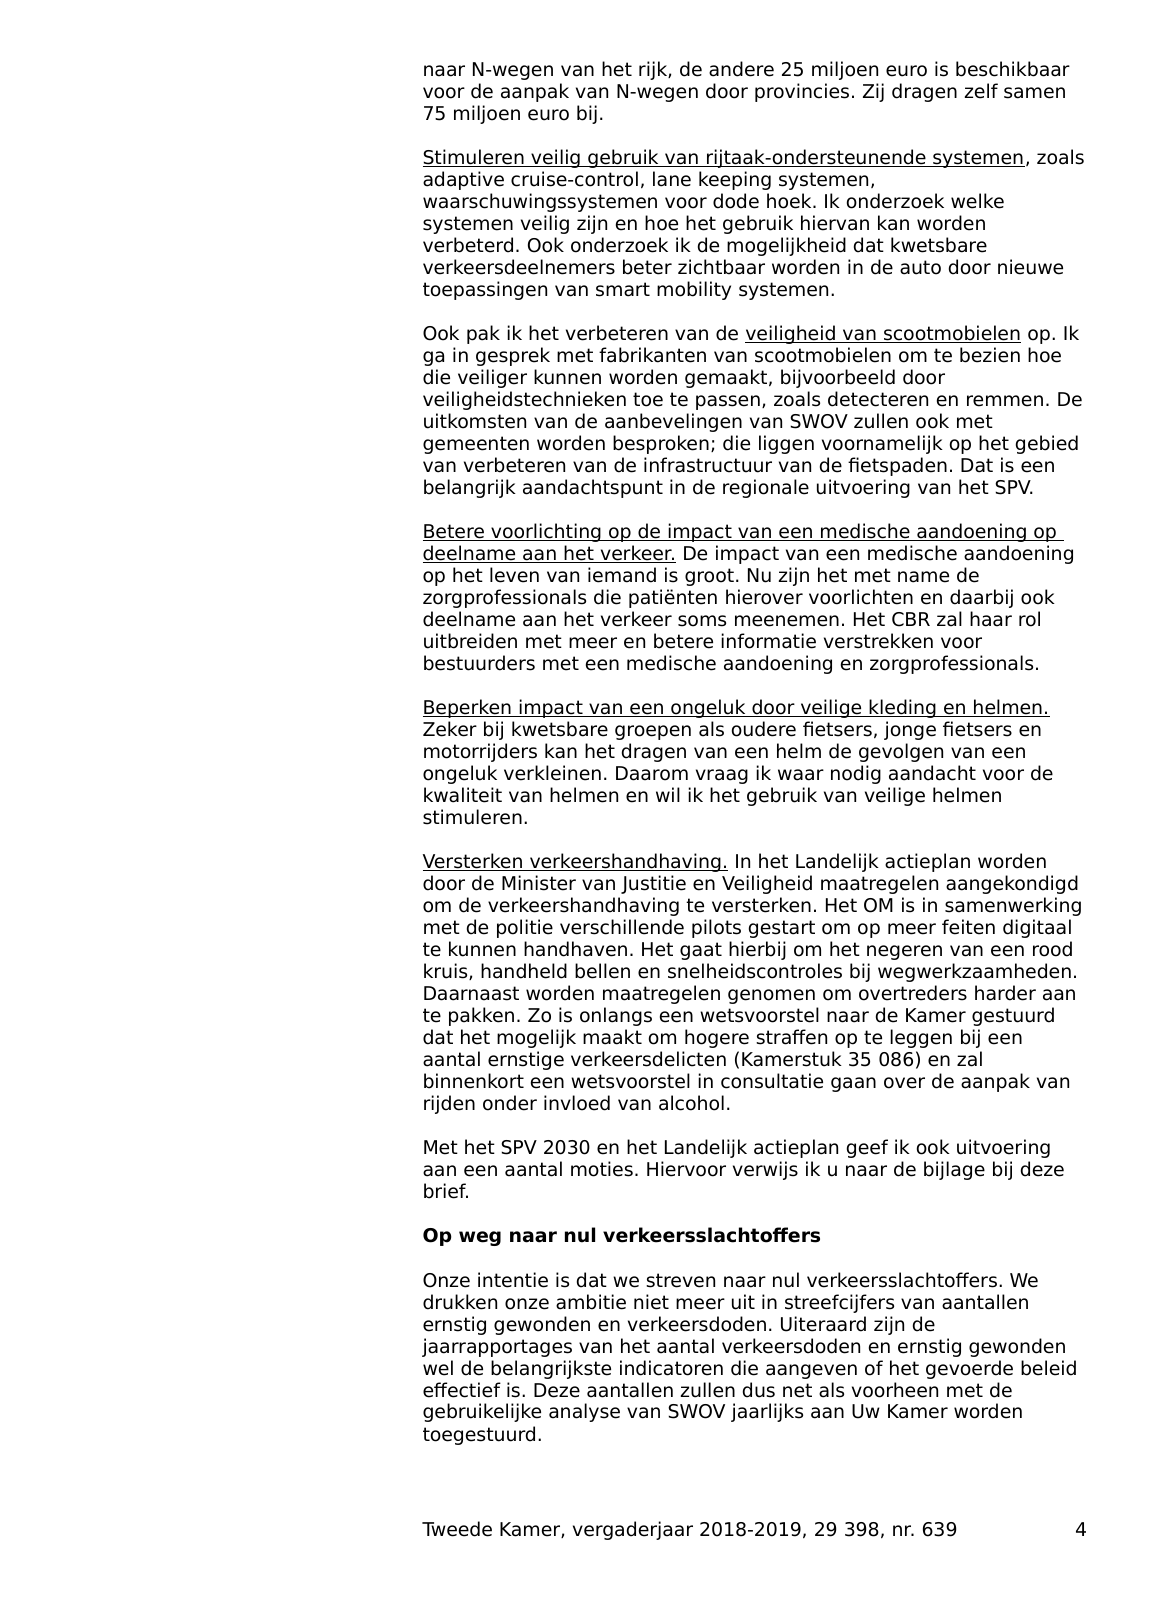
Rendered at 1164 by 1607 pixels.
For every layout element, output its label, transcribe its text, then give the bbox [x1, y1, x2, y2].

text Beperken impact van een ongeluk door veilige kleding en helmen. Zeker bij kwetsbare groepen als oudere fietsers, jonge fietsers en motorrijders kan het dragen van een helm de gevolgen van een ongeluk verkleinen. Daarom vraag ik waar nodig aandacht voor de kwaliteit van helmen en wil ik het gebruik van veilige helmen stimuleren. [422, 697, 1087, 829]
text Betere voorlichting op de impact van een medische aandoening op deelname aan het verkeer. De impact van een medische aandoening op het leven van iemand is groot. Nu zijn het met name de zorgprofessionals die patiënten hierover voorlichten en daarbij ook deelname aan het verkeer soms meenemen. Het CBR zal haar rol uitbreiden met meer en betere informatie verstrekken voor bestuurders met een medische aandoening en zorgprofessionals. [422, 521, 1087, 675]
subtitle Op weg naar nul verkeersslachtoffers [422, 1225, 1087, 1247]
text Onze intentie is dat we streven naar nul verkeersslachtoffers. We drukken onze ambitie niet meer uit in streefcijfers van aantallen ernstig gewonden en verkeersdoden. Uiteraard zijn de jaarrapportages van het aantal verkeersdoden en ernstig gewonden wel de belangrijkste indicatoren die aangeven of het gevoerde beleid effectief is. Deze aantallen zullen dus net als voorheen met de gebruikelijke analyse van SWOV jaarlijks aan Uw Kamer worden toegestuurd. [422, 1269, 1087, 1445]
text Stimuleren veilig gebruik van rijtaak-ondersteunende systemen, zoals adaptive cruise-control, lane keeping systemen, waarschuwingssystemen voor dode hoek. Ik onderzoek welke systemen veilig zijn en hoe het gebruik hiervan kan worden verbeterd. Ook onderzoek ik de mogelijkheid dat kwetsbare verkeersdeelnemers beter zichtbaar worden in de auto door nieuwe toepassingen van smart mobility systemen. [422, 147, 1087, 301]
text Versterken verkeershandhaving. In het Landelijk actieplan worden door de Minister van Justitie en Veiligheid maatregelen aangekondigd om de verkeershandhaving te versterken. Het OM is in samenwerking met de politie verschillende pilots gestart om op meer feiten digitaal te kunnen handhaven. Het gaat hierbij om het negeren van een rood kruis, handheld bellen en snelheidscontroles bij wegwerkzaamheden. Daarnaast worden maatregelen genomen om overtreders harder aan te pakken. Zo is onlangs een wetsvoorstel naar de Kamer gestuurd dat het mogelijk maakt om hogere straffen op te leggen bij een aantal ernstige verkeersdelicten (Kamerstuk 35 086) en zal binnenkort een wetsvoorstel in consultatie gaan over de aanpak van rijden onder invloed van alcohol. [422, 851, 1087, 1115]
text naar N-wegen van het rijk, de andere 25 miljoen euro is beschikbaar voor de aanpak van N-wegen door provincies. Zij dragen zelf samen 75 miljoen euro bij. [422, 59, 1087, 125]
text Met het SPV 2030 en het Landelijk actieplan geef ik ook uitvoering aan een aantal moties. Hiervoor verwijs ik u naar de bijlage bij deze brief. [422, 1137, 1087, 1203]
text Ook pak ik het verbeteren van de veiligheid van scootmobielen op. Ik ga in gesprek met fabrikanten van scootmobielen om te bezien hoe die veiliger kunnen worden gemaakt, bijvoorbeeld door veiligheidstechnieken toe te passen, zoals detecteren en remmen. De uitkomsten van de aanbevelingen van SWOV zullen ook met gemeenten worden besproken; die liggen voornamelijk op het gebied van verbeteren van de infrastructuur van de fietspaden. Dat is een belangrijk aandachtspunt in de regionale uitvoering van het SPV. [422, 323, 1087, 499]
